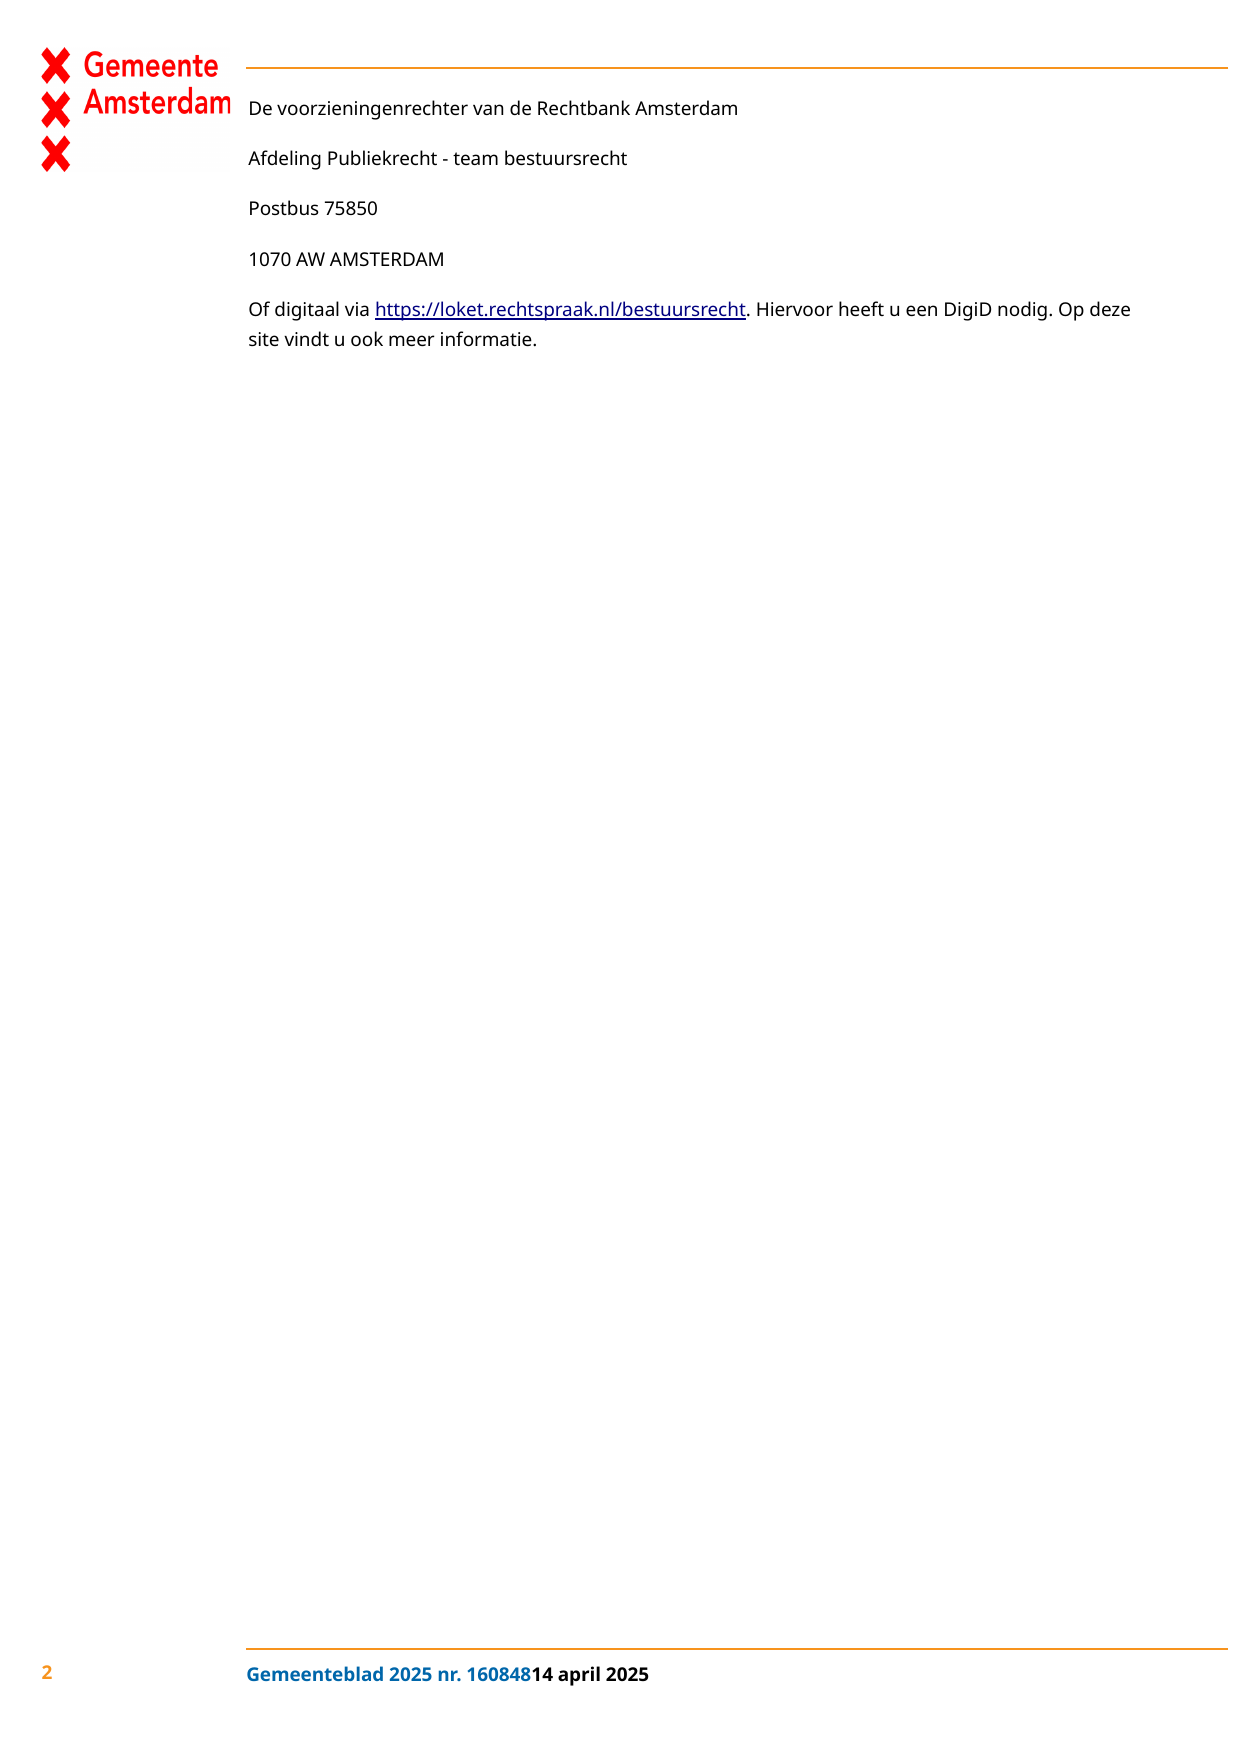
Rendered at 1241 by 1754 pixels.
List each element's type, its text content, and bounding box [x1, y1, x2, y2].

text 1070 AW AMSTERDAM [248, 246, 1152, 272]
text De voorzieningenrechter van de Rechtbank Amsterdam [248, 95, 1152, 121]
picture [41, 47, 231, 172]
text Of digitaal via https://loket.rechtspraak.nl/bestuursrecht. Hiervoor heeft u een DigiD nodig. Op deze site vindt u ook meer informatie. [248, 296, 1152, 352]
text Afdeling Publiekrecht - team bestuursrecht [248, 145, 1152, 171]
text Postbus 75850 [248, 196, 1152, 221]
